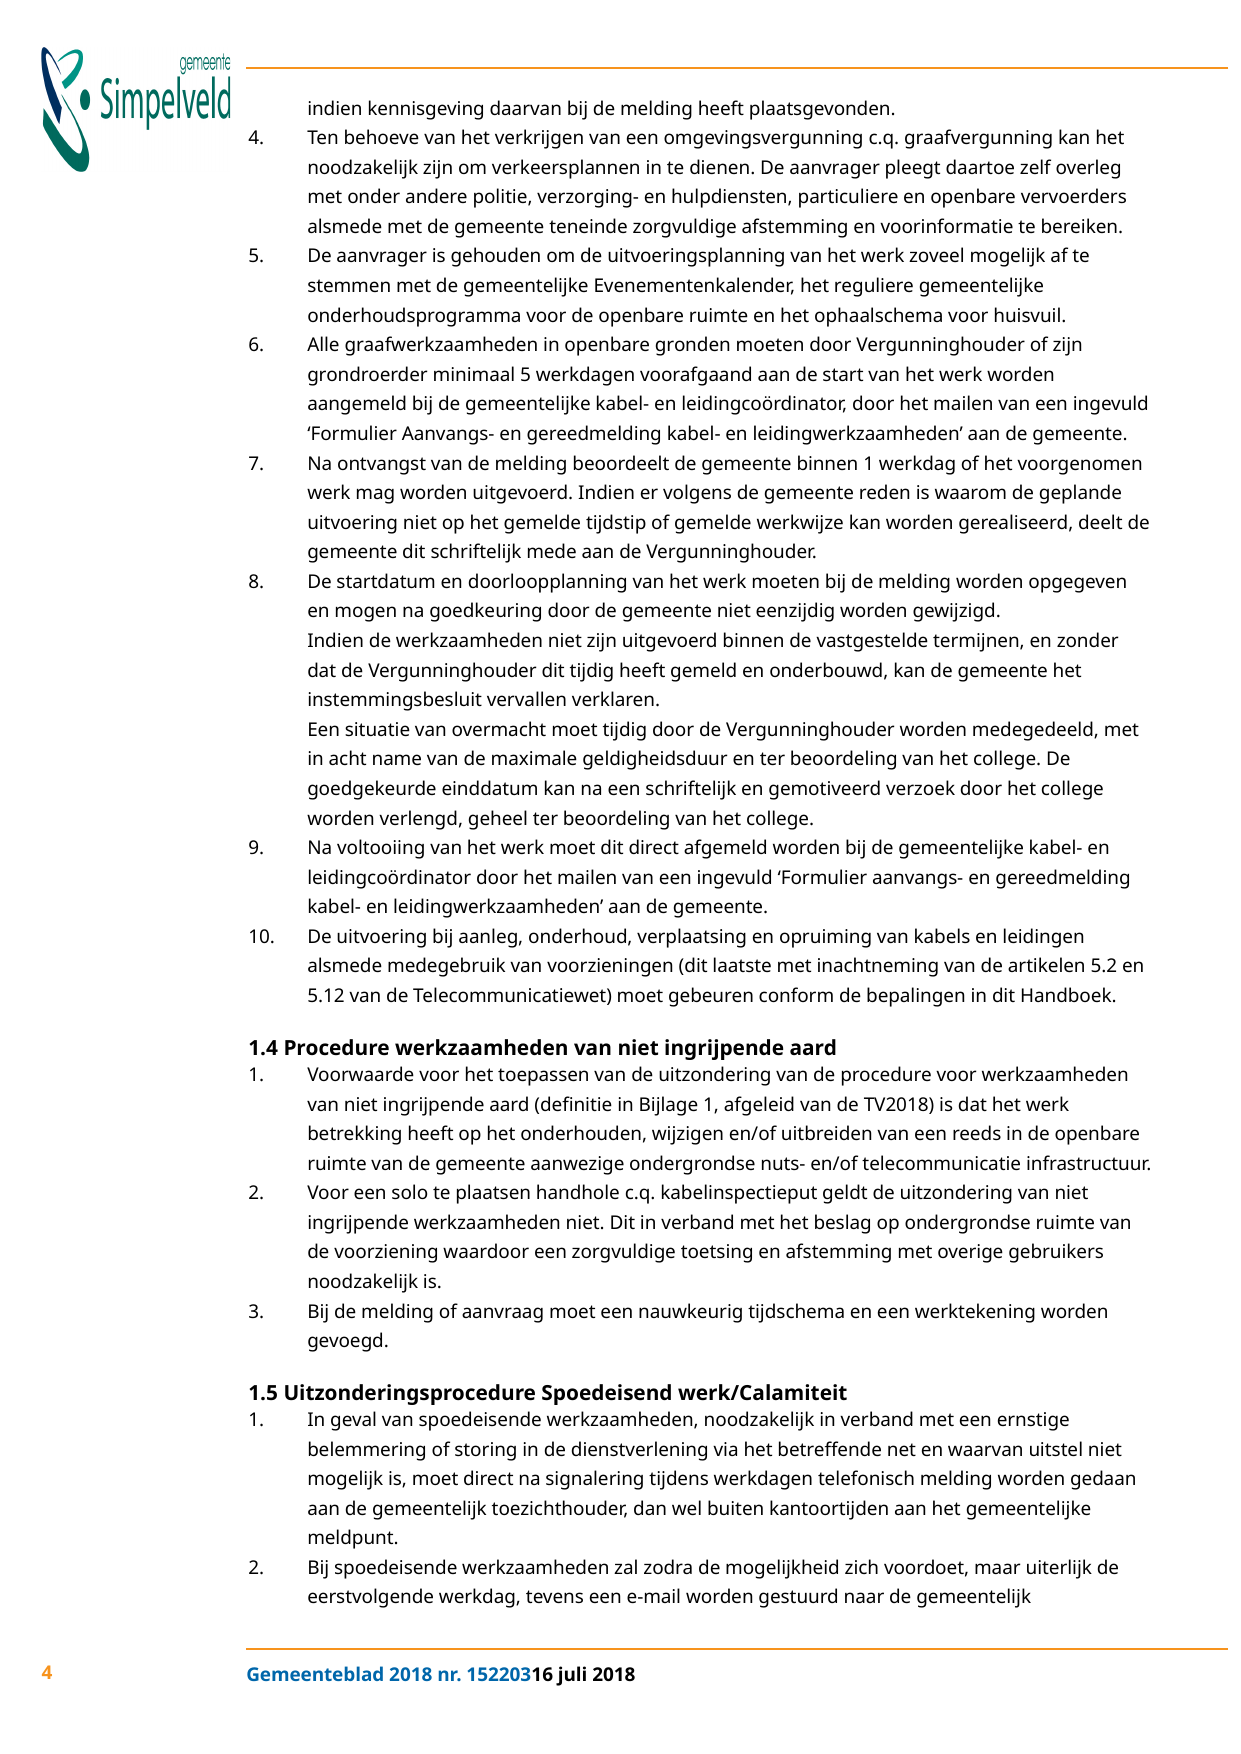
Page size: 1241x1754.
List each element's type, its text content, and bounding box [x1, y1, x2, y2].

list Voorwaarde voor het toepassen van de uitzondering van de procedure voor werkzaamheden van niet ingrijpende aard (definitie in Bijlage 1, afgeleid van de TV2018) is dat het werk betrekking heeft op het onderhouden, wijzigen en/of uitbreiden van een reeds in de openbare ruimte van de gemeente aanwezige ondergrondse nuts- en/of telecommunicatie infrastructuur. [248, 1061, 1152, 1176]
list In geval van spoedeisende werkzaamheden, noodzakelijk in verband met een ernstige belemmering of storing in de dienstverlening via het betreffende net en waarvan uitstel niet mogelijk is, moet direct na signalering tijdens werkdagen telefonisch melding worden gedaan aan de gemeentelijk toezichthouder, dan wel buiten kantoortijden aan het gemeentelijke meldpunt. [248, 1406, 1152, 1550]
text 1.5 Uitzonderingsprocedure Spoedeisend werk/Calamiteit [248, 1378, 1152, 1406]
list Ten behoeve van het verkrijgen van een omgevingsvergunning c.q. graafvergunning kan het noodzakelijk zijn om verkeersplannen in te dienen. De aanvrager pleegt daartoe zelf overleg met onder andere politie, verzorging- en hulpdiensten, particuliere en openbare vervoerders alsmede met de gemeente teneinde zorgvuldige afstemming en voorinformatie te bereiken. [248, 124, 1152, 239]
list indien kennisgeving daarvan bij de melding heeft plaatsgevonden. [248, 95, 1152, 121]
list De startdatum en doorloopplanning van het werk moeten bij de melding worden opgegeven en mogen na goedkeuring door de gemeente niet eenzijdig worden gewijzigd. [248, 568, 1152, 623]
list Indien de werkzaamheden niet zijn uitgevoerd binnen de vastgestelde termijnen, en zonder dat de Vergunninghouder dit tijdig heeft gemeld en onderbouwd, kan de gemeente het instemmingsbesluit vervallen verklaren. [248, 627, 1152, 712]
list De uitvoering bij aanleg, onderhoud, verplaatsing en opruiming van kabels en leidingen alsmede medegebruik van voorzieningen (dit laatste met inachtneming van de artikelen 5.2 en 5.12 van de Telecommunicatiewet) moet gebeuren conform de bepalingen in dit Handboek. [248, 923, 1152, 1008]
list Bij de melding of aanvraag moet een nauwkeurig tijdschema en een werktekening worden gevoegd. [248, 1298, 1152, 1353]
list Na ontvangst van de melding beoordeelt de gemeente binnen 1 werkdag of het voorgenomen werk mag worden uitgevoerd. Indien er volgens de gemeente reden is waarom de geplande uitvoering niet op het gemelde tijdstip of gemelde werkwijze kan worden gerealiseerd, deelt de gemeente dit schriftelijk mede aan de Vergunninghouder. [248, 450, 1152, 564]
text 1.4 Procedure werkzaamheden van niet ingrijpende aard [248, 1033, 1152, 1061]
picture [41, 47, 231, 172]
list De aanvrager is gehouden om de uitvoeringsplanning van het werk zoveel mogelijk af te stemmen met de gemeentelijke Evenementenkalender, het reguliere gemeentelijke onderhoudsprogramma voor de openbare ruimte en het ophaalschema voor huisvuil. [248, 243, 1152, 328]
list Voor een solo te plaatsen handhole c.q. kabelinspectieput geldt de uitzondering van niet ingrijpende werkzaamheden niet. Dit in verband met het beslag op ondergrondse ruimte van de voorziening waardoor een zorgvuldige toetsing en afstemming met overige gebruikers noodzakelijk is. [248, 1179, 1152, 1294]
list Na voltooiing van het werk moet dit direct afgemeld worden bij de gemeentelijke kabel- en leidingcoördinator door het mailen van een ingevuld ‘Formulier aanvangs- en gereedmelding kabel- en leidingwerkzaamheden’ aan de gemeente. [248, 834, 1152, 919]
list Bij spoedeisende werkzaamheden zal zodra de mogelijkheid zich voordoet, maar uiterlijk de eerstvolgende werkdag, tevens een e-mail worden gestuurd naar de gemeentelijk [248, 1554, 1152, 1609]
list Alle graafwerkzaamheden in openbare gronden moeten door Vergunninghouder of zijn grondroerder minimaal 5 werkdagen voorafgaand aan de start van het werk worden aangemeld bij de gemeentelijke kabel- en leidingcoördinator, door het mailen van een ingevuld ‘Formulier Aanvangs- en gereedmelding kabel- en leidingwerkzaamheden’ aan de gemeente. [248, 331, 1152, 446]
list Een situatie van overmacht moet tijdig door de Vergunninghouder worden medegedeeld, met in acht name van de maximale geldigheidsduur en ter beoordeling van het college. De goedgekeurde einddatum kan na een schriftelijk en gemotiveerd verzoek door het college worden verlengd, geheel ter beoordeling van het college. [248, 716, 1152, 831]
